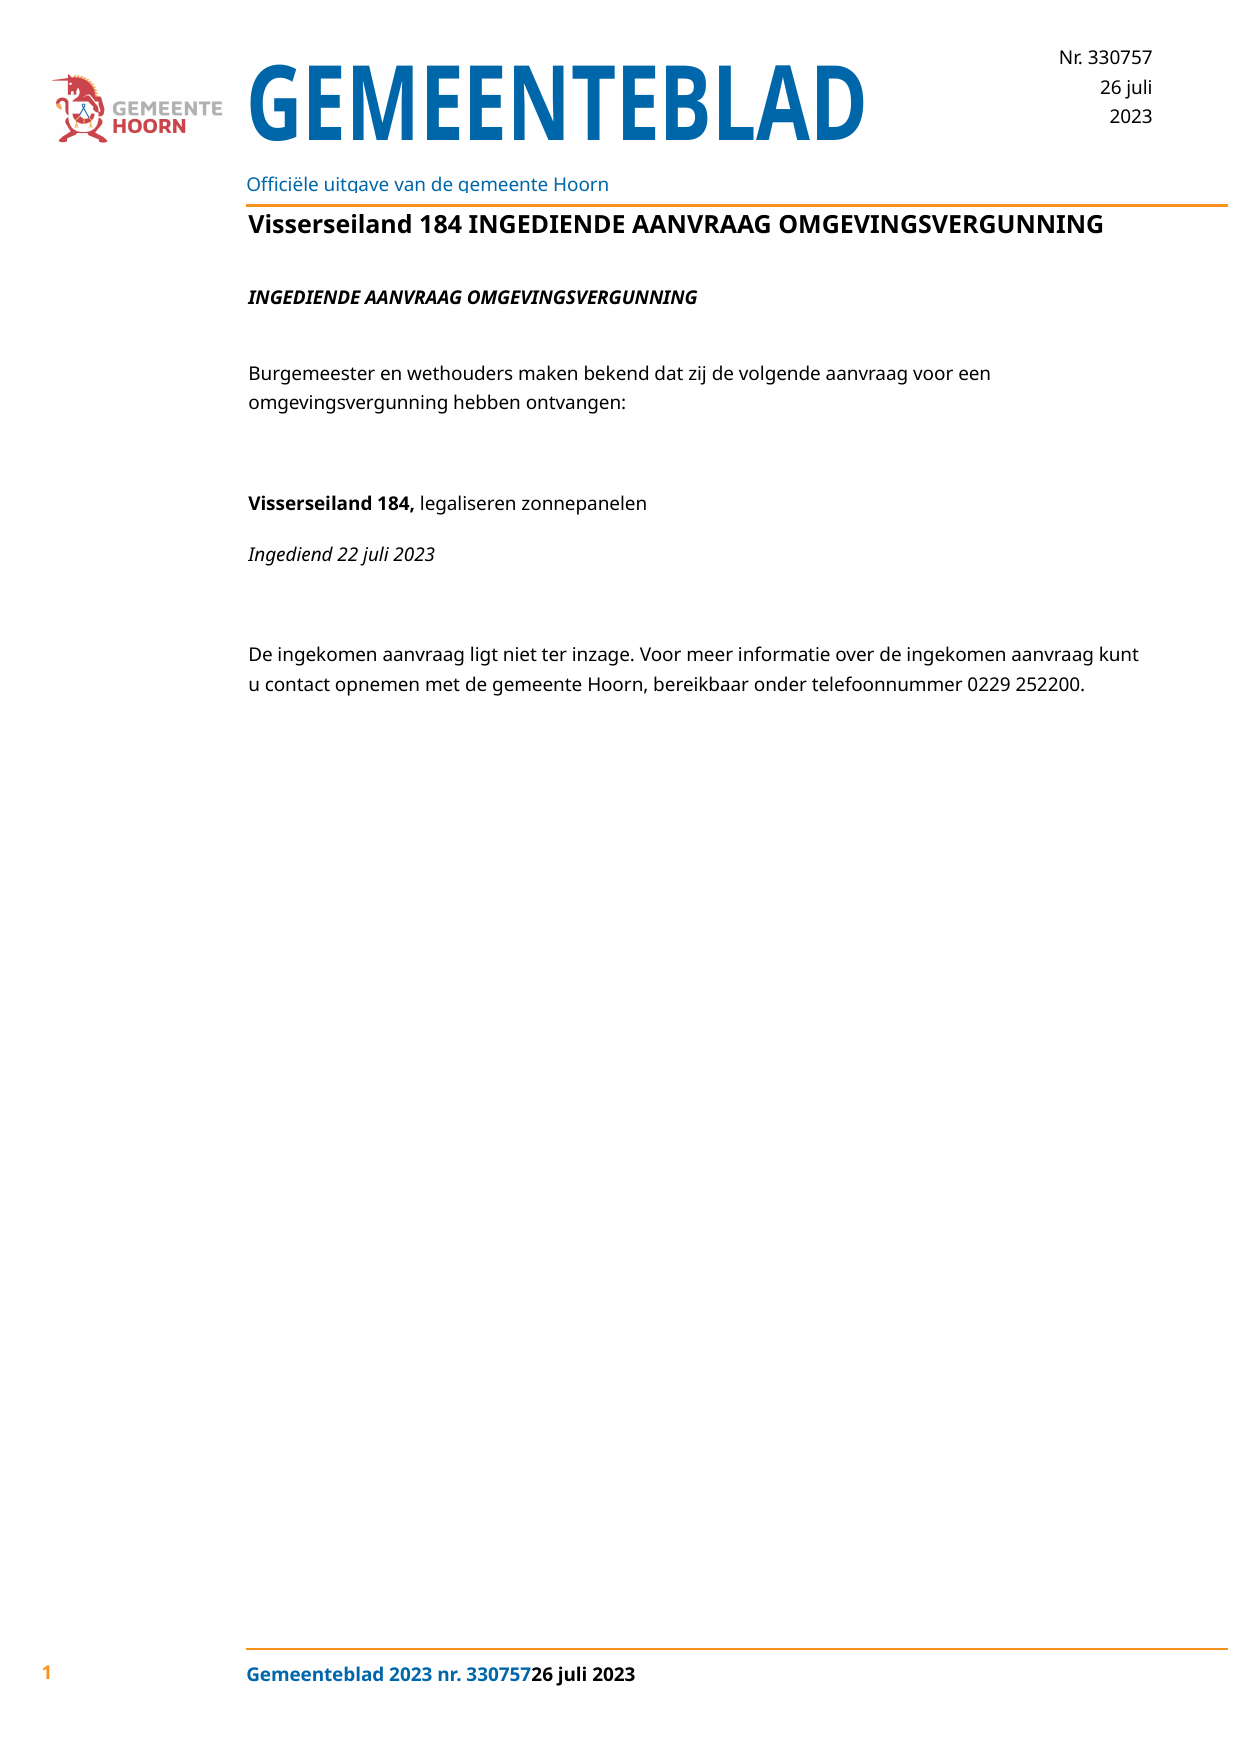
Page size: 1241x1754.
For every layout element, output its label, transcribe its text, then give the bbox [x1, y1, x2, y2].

text De ingekomen aanvraag ligt niet ter inzage. Voor meer informatie over de ingekomen aanvraag kunt u contact opnemen met de gemeente Hoorn, bereikbaar onder telefoonnummer 0229 252200. [248, 642, 1152, 697]
text Burgemeester en wethouders maken bekend dat zij de volgende aanvraag voor een omgevingsvergunning hebben ontvangen: [248, 360, 1152, 415]
picture [41, 47, 231, 172]
text Ingediend 22 juli 2023 [248, 541, 1152, 567]
text Visserseiland 184 INGEDIENDE AANVRAAG OMGEVINGSVERGUNNING [248, 207, 1152, 241]
text INGEDIENDE AANVRAAG OMGEVINGSVERGUNNING [248, 284, 1152, 309]
text Visserseiland 184, legaliseren zonnepanelen [248, 490, 1152, 516]
